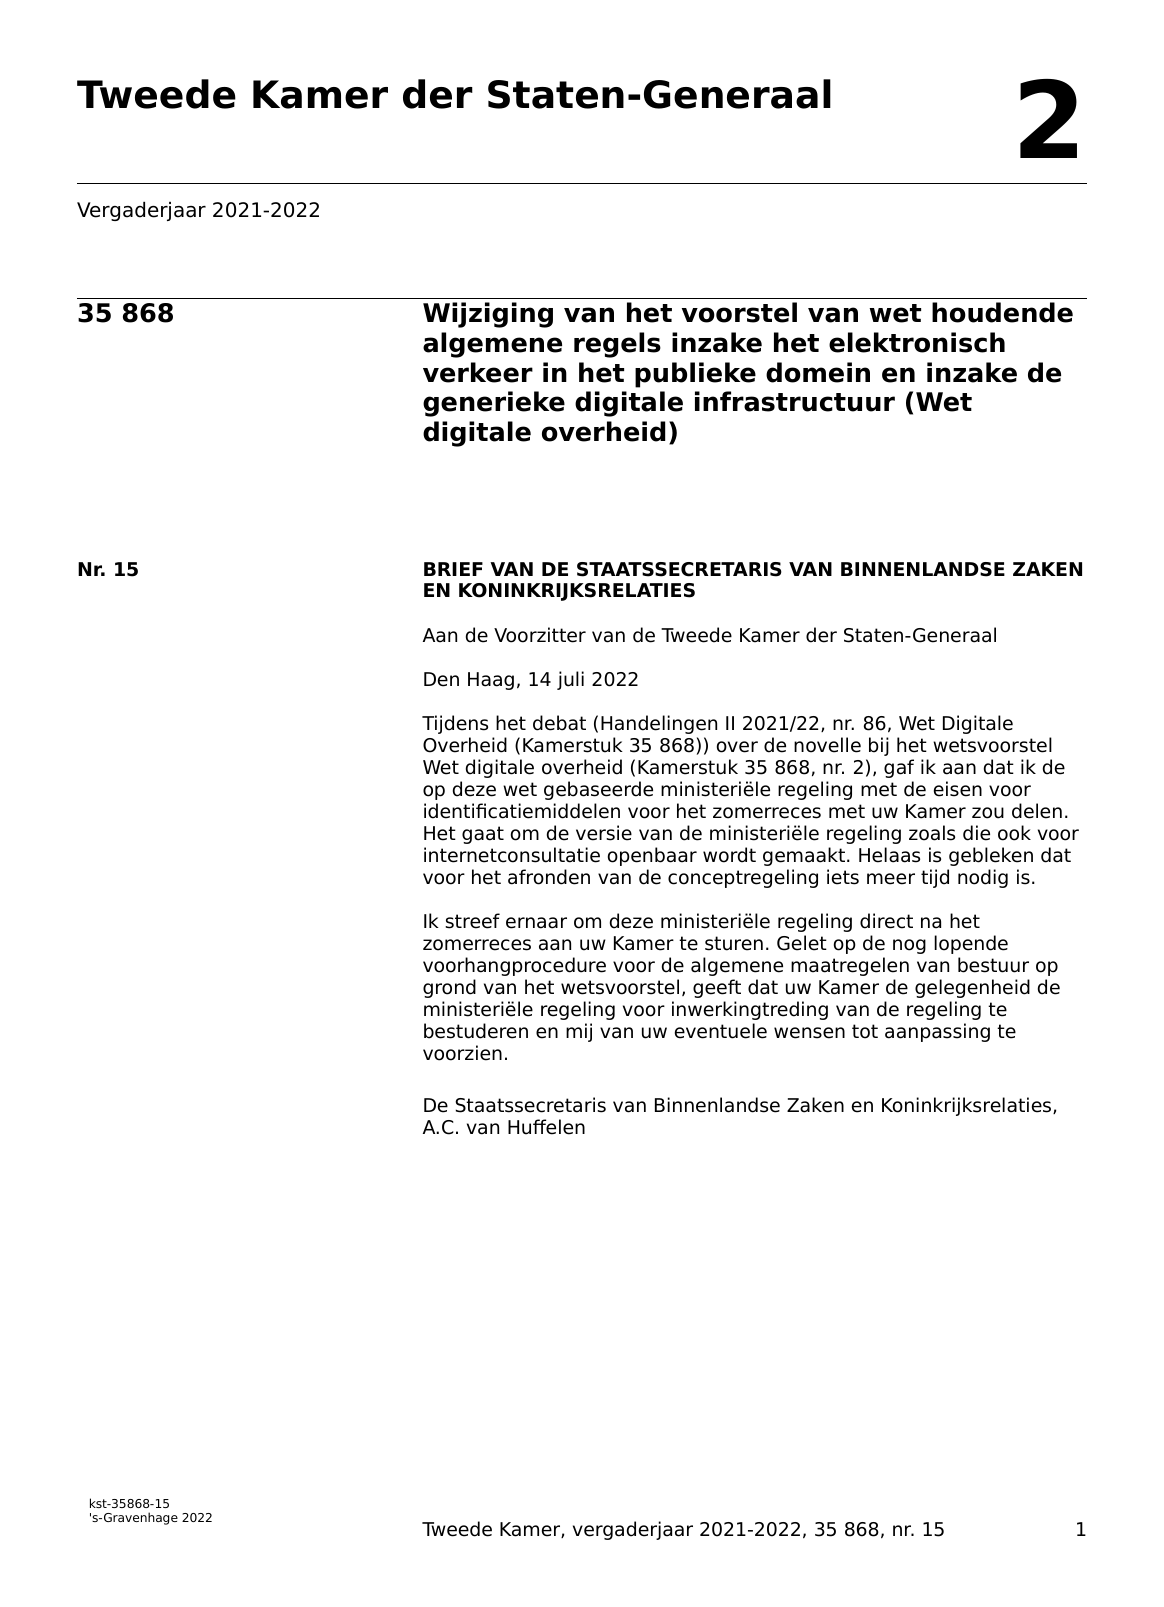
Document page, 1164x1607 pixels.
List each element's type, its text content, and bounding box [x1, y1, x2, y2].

table_header Tweede Kamer der Staten-Generaal [77, 59, 886, 183]
text Den Haag, 14 juli 2022 [422, 669, 1087, 691]
text Aan de Voorzitter van de Tweede Kamer der Staten-Generaal [422, 624, 1087, 647]
text De Staatssecretaris van Binnenlandse Zaken en Koninkrijksrelaties, A.C. van Huffelen [422, 1095, 1087, 1139]
subtitle 35 868 Wijziging van het voorstel van wet houdende algemene regels inzake het elektronisch verkeer in het publieke domein en inzake de generieke digitale infrastructuur (Wet digitale overheid) [77, 299, 1087, 447]
text Tijdens het debat (Handelingen II 2021/22, nr. 86, Wet Digitale Overheid (Kamerstuk 35 868)) over de novelle bij het wetsvoorstel Wet digitale overheid (Kamerstuk 35 868, nr. 2), gaf ik aan dat ik de op deze wet gebaseerde ministeriële regeling met de eisen voor identificatiemiddelen voor het zomerreces met uw Kamer zou delen. Het gaat om de versie van de ministeriële regeling zoals die ook voor internetconsultatie openbaar wordt gemaakt. Helaas is gebleken dat voor het afronden van de conceptregeling iets meer tijd nodig is. [422, 713, 1087, 889]
text kst-35868-15 [88, 1497, 323, 1511]
table_cell Vergaderjaar 2021-2022 [77, 184, 1087, 298]
text Ik streef ernaar om deze ministeriële regeling direct na het zomerreces aan uw Kamer te sturen. Gelet op de nog lopende voorhangprocedure voor de algemene maatregelen van bestuur op grond van het wetsvoorstel, geeft dat uw Kamer de gelegenheid de ministeriële regeling voor inwerkingtreding van de regeling te bestuderen en mij van uw eventuele wensen tot aanpassing te voorzien. [422, 911, 1087, 1065]
text 's-Gravenhage 2022 [88, 1511, 323, 1525]
subtitle Nr. 15 BRIEF VAN DE STAATSSECRETARIS VAN BINNENLANDSE ZAKEN EN KONINKRIJKSRELATIES [77, 558, 1087, 602]
table_header 2 [886, 59, 1087, 183]
